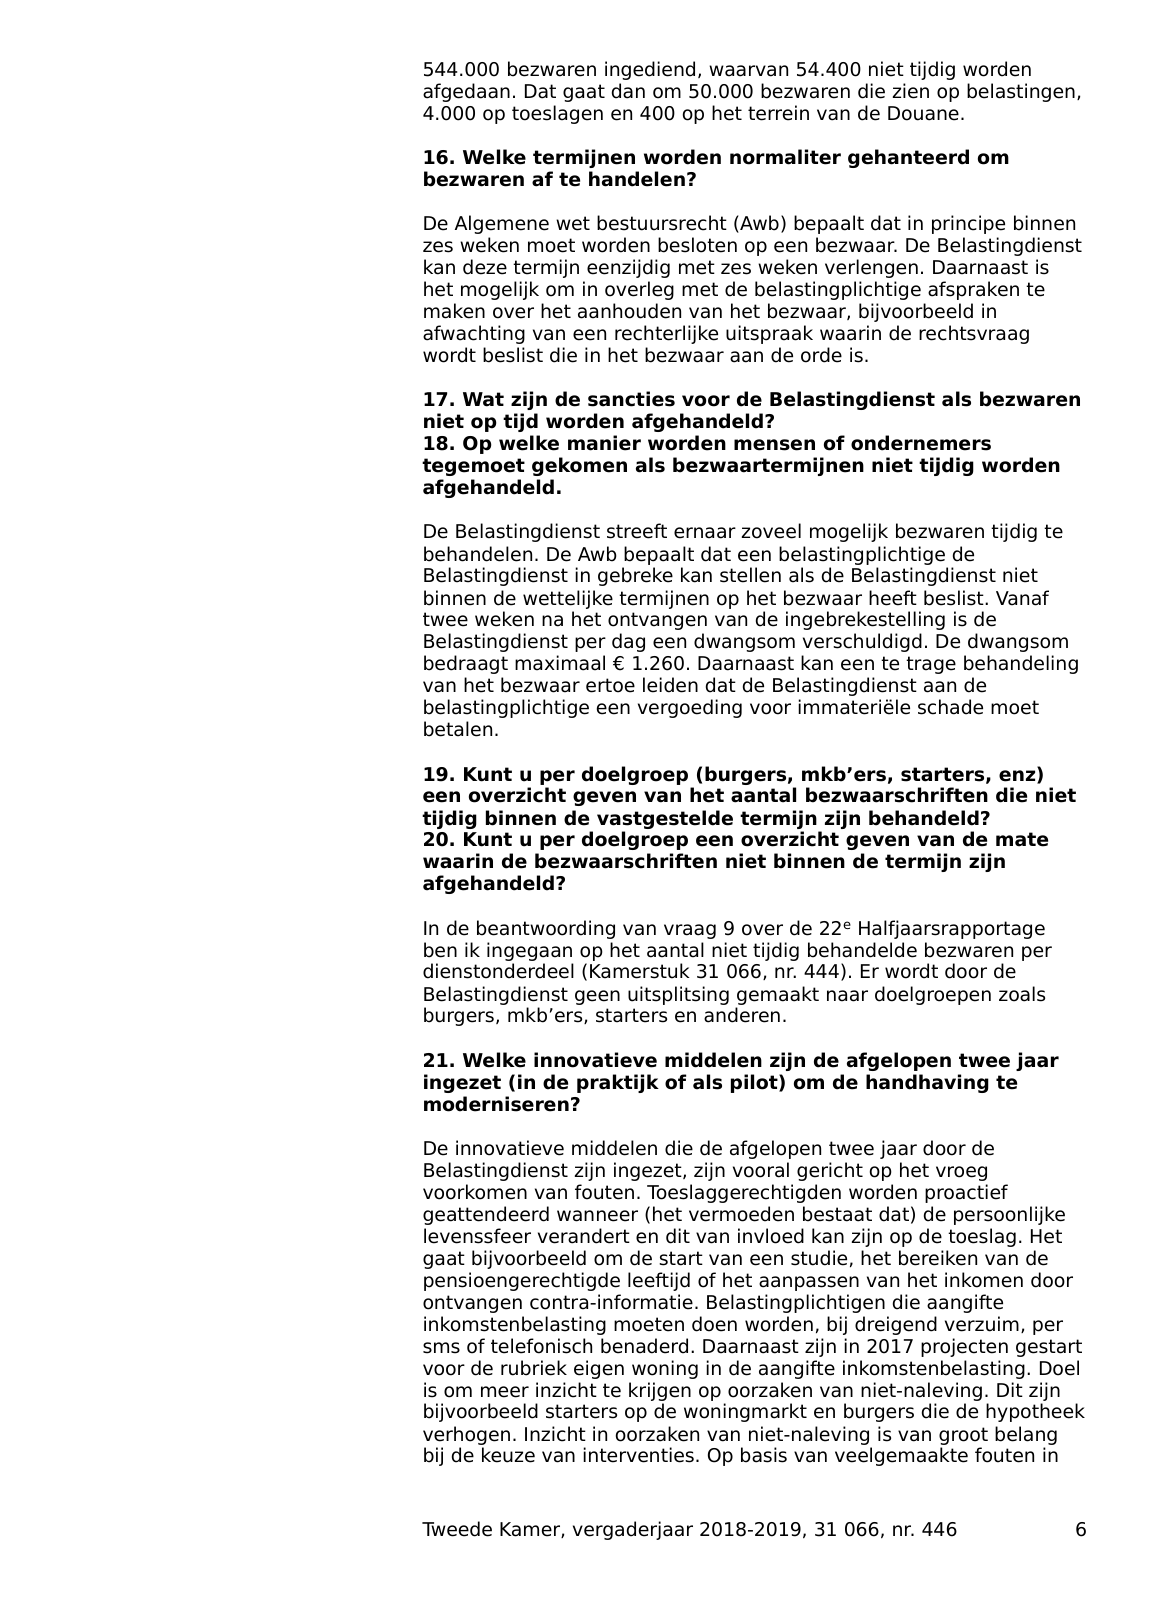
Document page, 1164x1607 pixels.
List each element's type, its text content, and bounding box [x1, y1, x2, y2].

text 21. Welke innovatieve middelen zijn de afgelopen twee jaar ingezet (in de praktijk of als pilot) om de handhaving te moderniseren? [422, 1049, 1087, 1116]
text 19. Kunt u per doelgroep (burgers, mkb’ers, starters, enz) een overzicht geven van het aantal bezwaarschriften die niet tijdig binnen de vastgestelde termijn zijn behandeld? [422, 763, 1087, 829]
text 18. Op welke manier worden mensen of ondernemers tegemoet gekomen als bezwaartermijnen niet tijdig worden afgehandeld. [422, 433, 1087, 499]
text De Algemene wet bestuursrecht (Awb) bepaalt dat in principe binnen zes weken moet worden besloten op een bezwaar. De Belastingdienst kan deze termijn eenzijdig met zes weken verlengen. Daarnaast is het mogelijk om in overleg met de belastingplichtige afspraken te maken over het aanhouden van het bezwaar, bijvoorbeeld in afwachting van een rechterlijke uitspraak waarin de rechtsvraag wordt beslist die in het bezwaar aan de orde is. [422, 213, 1087, 367]
text 544.000 bezwaren ingediend, waarvan 54.400 niet tijdig worden afgedaan. Dat gaat dan om 50.000 bezwaren die zien op belastingen, 4.000 op toeslagen en 400 op het terrein van de Douane. [422, 59, 1087, 125]
text 16. Welke termijnen worden normaliter gehanteerd om bezwaren af te handelen? [422, 147, 1087, 191]
text De innovatieve middelen die de afgelopen twee jaar door de Belastingdienst zijn ingezet, zijn vooral gericht op het vroeg voorkomen van fouten. Toeslaggerechtigden worden proactief geattendeerd wanneer (het vermoeden bestaat dat) de persoonlijke levenssfeer verandert en dit van invloed kan zijn op de toeslag. Het gaat bijvoorbeeld om de start van een studie, het bereiken van de pensioengerechtigde leeftijd of het aanpassen van het inkomen door ontvangen contra-informatie. Belastingplichtigen die aangifte inkomstenbelasting moeten doen worden, bij dreigend verzuim, per sms of telefonisch benaderd. Daarnaast zijn in 2017 projecten gestart voor de rubriek eigen woning in de aangifte inkomstenbelasting. Doel is om meer inzicht te krijgen op oorzaken van niet-naleving. Dit zijn bijvoorbeeld starters op de woningmarkt en burgers die de hypotheek verhogen. Inzicht in oorzaken van niet-naleving is van groot belang bij de keuze van interventies. Op basis van veelgemaakte fouten in [422, 1138, 1087, 1467]
text 20. Kunt u per doelgroep een overzicht geven van de mate waarin de bezwaarschriften niet binnen de termijn zijn afgehandeld? [422, 829, 1087, 895]
text 17. Wat zijn de sancties voor de Belastingdienst als bezwaren niet op tijd worden afgehandeld? [422, 389, 1087, 433]
text De Belastingdienst streeft ernaar zoveel mogelijk bezwaren tijdig te behandelen. De Awb bepaalt dat een belastingplichtige de Belastingdienst in gebreke kan stellen als de Belastingdienst niet binnen de wettelijke termijnen op het bezwaar heeft beslist. Vanaf twee weken na het ontvangen van de ingebrekestelling is de Belastingdienst per dag een dwangsom verschuldigd. De dwangsom bedraagt maximaal € 1.260. Daarnaast kan een te trage behandeling van het bezwaar ertoe leiden dat de Belastingdienst aan de belastingplichtige een vergoeding voor immateriële schade moet betalen. [422, 521, 1087, 741]
text In de beantwoording van vraag 9 over de 22e Halfjaarsrapportage ben ik ingegaan op het aantal niet tijdig behandelde bezwaren per dienstonderdeel (Kamerstuk 31 066, nr. 444). Er wordt door de Belastingdienst geen uitsplitsing gemaakt naar doelgroepen zoals burgers, mkb’ers, starters en anderen. [422, 917, 1087, 1027]
